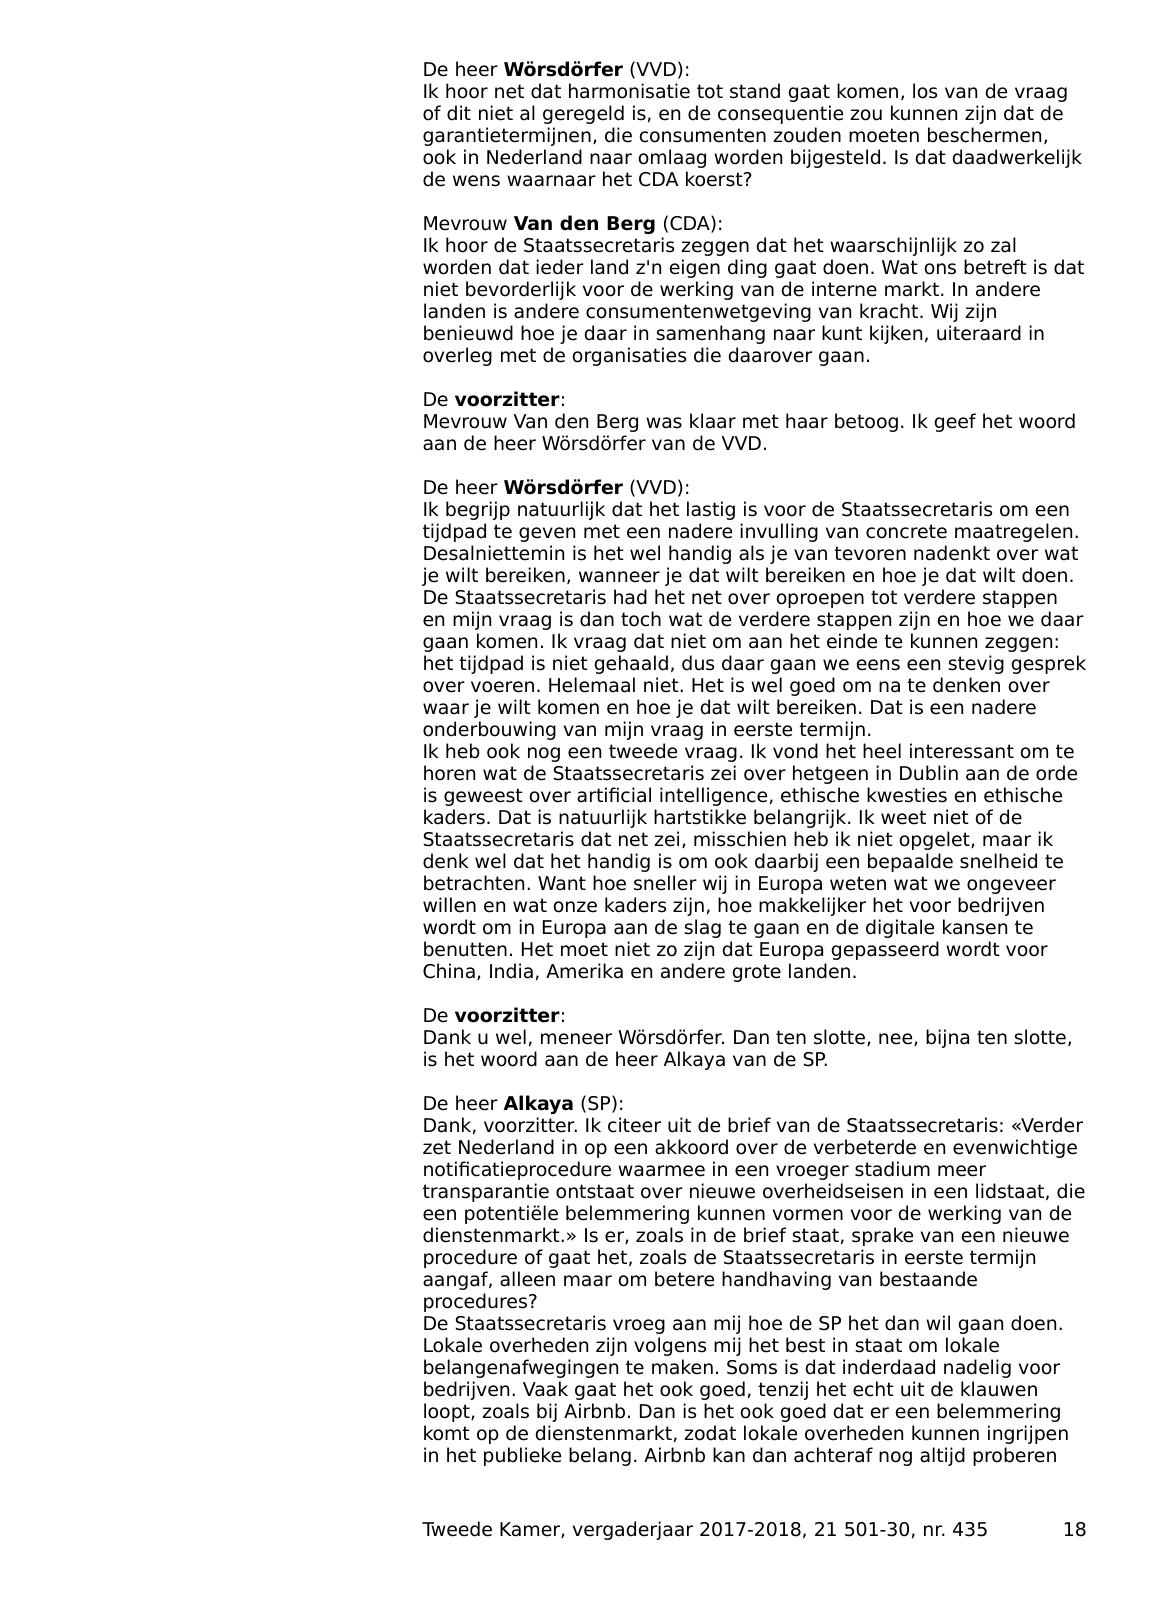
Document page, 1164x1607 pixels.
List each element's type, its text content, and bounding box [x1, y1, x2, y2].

text Dank, voorzitter. Ik citeer uit de brief van de Staatssecretaris: «Verder zet Nederland in op een akkoord over de verbeterde en evenwichtige notificatieprocedure waarmee in een vroeger stadium meer transparantie ontstaat over nieuwe overheidseisen in een lidstaat, die een potentiële belemmering kunnen vormen voor de werking van de dienstenmarkt.» Is er, zoals in de brief staat, sprake van een nieuwe procedure of gaat het, zoals de Staatssecretaris in eerste termijn aangaf, alleen maar om betere handhaving van bestaande procedures? [422, 1115, 1087, 1313]
text De Staatssecretaris vroeg aan mij hoe de SP het dan wil gaan doen. Lokale overheden zijn volgens mij het best in staat om lokale belangenafwegingen te maken. Soms is dat inderdaad nadelig voor bedrijven. Vaak gaat het ook goed, tenzij het echt uit de klauwen loopt, zoals bij Airbnb. Dan is het ook goed dat er een belemmering komt op de dienstenmarkt, zodat lokale overheden kunnen ingrijpen in het publieke belang. Airbnb kan dan achteraf nog altijd proberen [422, 1313, 1087, 1467]
text Ik begrijp natuurlijk dat het lastig is voor de Staatssecretaris om een tijdpad te geven met een nadere invulling van concrete maatregelen. Desalniettemin is het wel handig als je van tevoren nadenkt over wat je wilt bereiken, wanneer je dat wilt bereiken en hoe je dat wilt doen. De Staatssecretaris had het net over oproepen tot verdere stappen en mijn vraag is dan toch wat de verdere stappen zijn en hoe we daar gaan komen. Ik vraag dat niet om aan het einde te kunnen zeggen: het tijdpad is niet gehaald, dus daar gaan we eens een stevig gesprek over voeren. Helemaal niet. Het is wel goed om na te denken over waar je wilt komen en hoe je dat wilt bereiken. Dat is een nadere onderbouwing van mijn vraag in eerste termijn. [422, 499, 1087, 741]
text Ik hoor net dat harmonisatie tot stand gaat komen, los van de vraag of dit niet al geregeld is, en de consequentie zou kunnen zijn dat de garantietermijnen, die consumenten zouden moeten beschermen, ook in Nederland naar omlaag worden bijgesteld. Is dat daadwerkelijk de wens waarnaar het CDA koerst? [422, 81, 1087, 191]
text Mevrouw Van den Berg was klaar met haar betoog. Ik geef het woord aan de heer Wörsdörfer van de VVD. [422, 411, 1087, 455]
text De voorzitter: [422, 1005, 1087, 1027]
text Dank u wel, meneer Wörsdörfer. Dan ten slotte, nee, bijna ten slotte, is het woord aan de heer Alkaya van de SP. [422, 1027, 1087, 1071]
text De voorzitter: [422, 389, 1087, 411]
text De heer Wörsdörfer (VVD): [422, 59, 1087, 81]
text Ik heb ook nog een tweede vraag. Ik vond het heel interessant om te horen wat de Staatssecretaris zei over hetgeen in Dublin aan de orde is geweest over artificial intelligence, ethische kwesties en ethische kaders. Dat is natuurlijk hartstikke belangrijk. Ik weet niet of de Staatssecretaris dat net zei, misschien heb ik niet opgelet, maar ik denk wel dat het handig is om ook daarbij een bepaalde snelheid te betrachten. Want hoe sneller wij in Europa weten wat we ongeveer willen en wat onze kaders zijn, hoe makkelijker het voor bedrijven wordt om in Europa aan de slag te gaan en de digitale kansen te benutten. Het moet niet zo zijn dat Europa gepasseerd wordt voor China, India, Amerika en andere grote landen. [422, 741, 1087, 983]
text Mevrouw Van den Berg (CDA): [422, 213, 1087, 235]
text De heer Alkaya (SP): [422, 1093, 1087, 1115]
text Ik hoor de Staatssecretaris zeggen dat het waarschijnlijk zo zal worden dat ieder land z'n eigen ding gaat doen. Wat ons betreft is dat niet bevorderlijk voor de werking van de interne markt. In andere landen is andere consumentenwetgeving van kracht. Wij zijn benieuwd hoe je daar in samenhang naar kunt kijken, uiteraard in overleg met de organisaties die daarover gaan. [422, 235, 1087, 367]
text De heer Wörsdörfer (VVD): [422, 477, 1087, 499]
